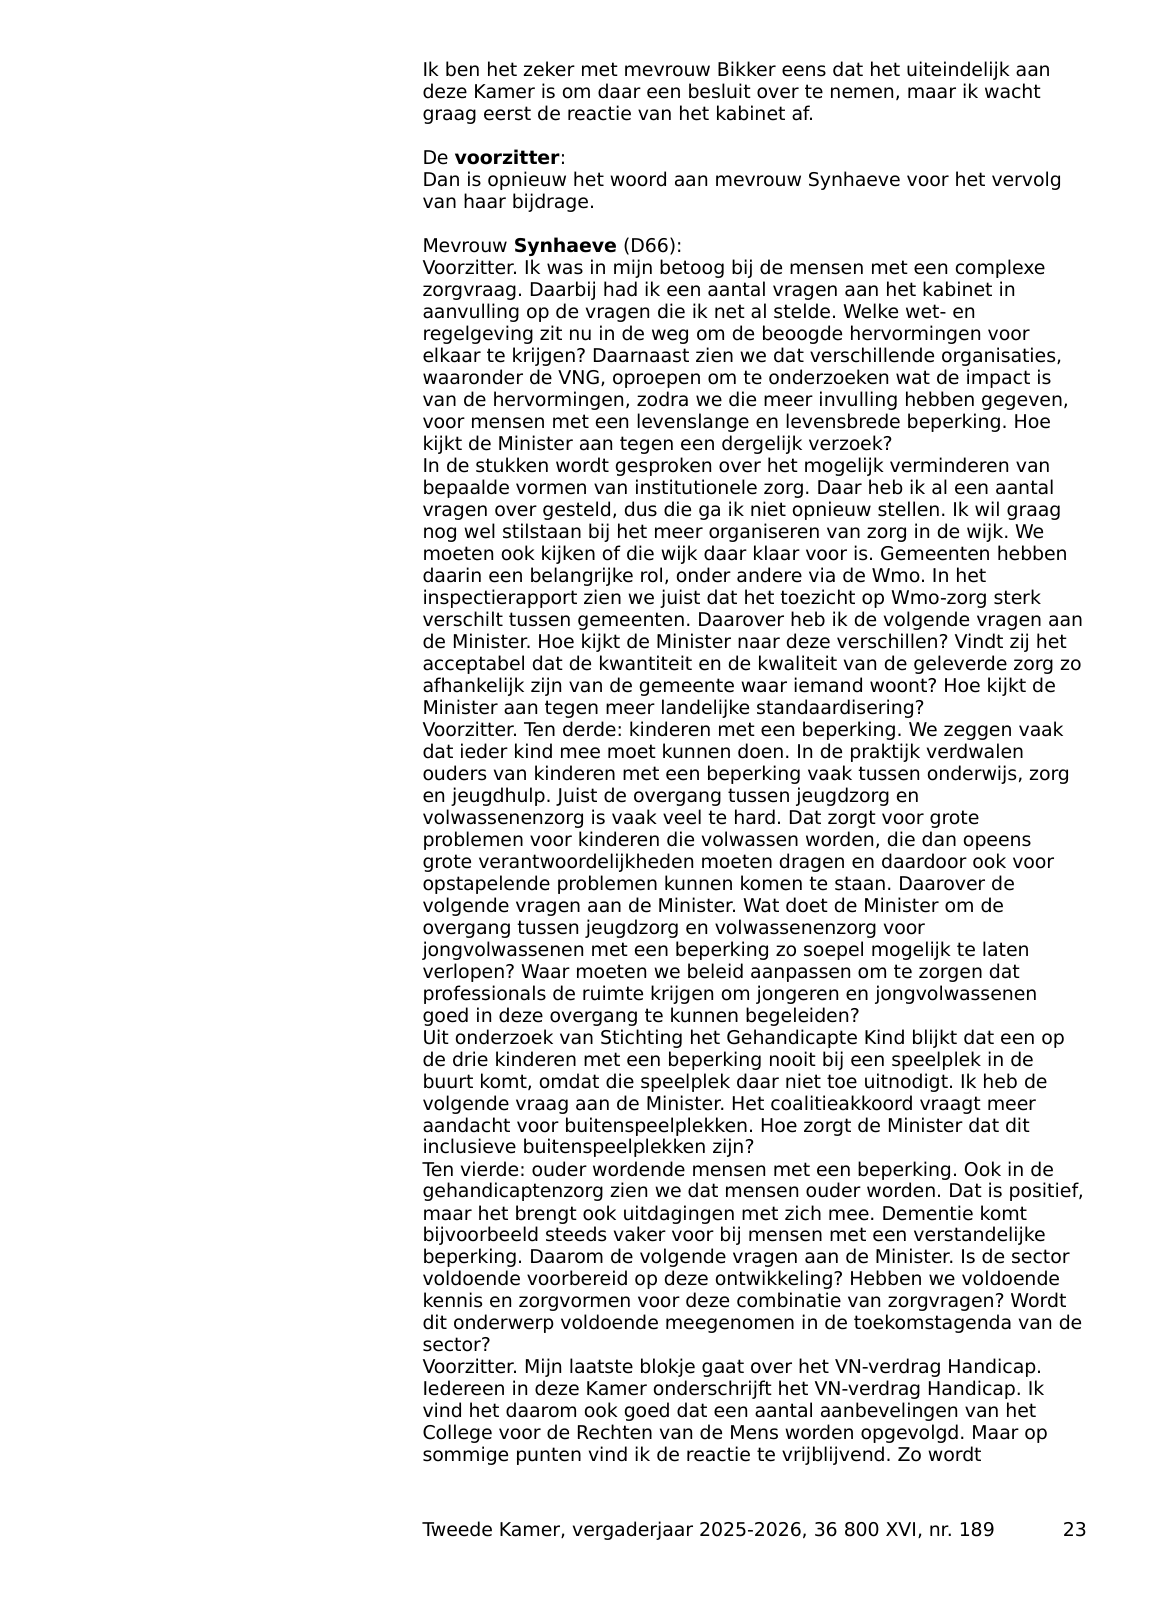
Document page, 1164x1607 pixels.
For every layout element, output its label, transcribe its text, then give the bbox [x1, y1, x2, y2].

text Mevrouw Synhaeve (D66): [422, 235, 1087, 257]
text Voorzitter. Ik was in mijn betoog bij de mensen met een complexe zorgvraag. Daarbij had ik een aantal vragen aan het kabinet in aanvulling op de vragen die ik net al stelde. Welke wet- en regelgeving zit nu in de weg om de beoogde hervormingen voor elkaar te krijgen? Daarnaast zien we dat verschillende organisaties, waaronder de VNG, oproepen om te onderzoeken wat de impact is van de hervormingen, zodra we die meer invulling hebben gegeven, voor mensen met een levenslange en levensbrede beperking. Hoe kijkt de Minister aan tegen een dergelijk verzoek? [422, 257, 1087, 455]
text De voorzitter: [422, 147, 1087, 169]
text Uit onderzoek van Stichting het Gehandicapte Kind blijkt dat een op de drie kinderen met een beperking nooit bij een speelplek in de buurt komt, omdat die speelplek daar niet toe uitnodigt. Ik heb de volgende vraag aan de Minister. Het coalitieakkoord vraagt meer aandacht voor buitenspeelplekken. Hoe zorgt de Minister dat dit inclusieve buitenspeelplekken zijn? [422, 1027, 1087, 1158]
text Ten vierde: ouder wordende mensen met een beperking. Ook in de gehandicaptenzorg zien we dat mensen ouder worden. Dat is positief, maar het brengt ook uitdagingen met zich mee. Dementie komt bijvoorbeeld steeds vaker voor bij mensen met een verstandelijke beperking. Daarom de volgende vragen aan de Minister. Is de sector voldoende voorbereid op deze ontwikkeling? Hebben we voldoende kennis en zorgvormen voor deze combinatie van zorgvragen? Wordt dit onderwerp voldoende meegenomen in de toekomstagenda van de sector? [422, 1158, 1087, 1356]
text Voorzitter. Mijn laatste blokje gaat over het VN-verdrag Handicap. Iedereen in deze Kamer onderschrijft het VN-verdrag Handicap. Ik vind het daarom ook goed dat een aantal aanbevelingen van het College voor de Rechten van de Mens worden opgevolgd. Maar op sommige punten vind ik de reactie te vrijblijvend. Zo wordt [422, 1356, 1087, 1466]
text Dan is opnieuw het woord aan mevrouw Synhaeve voor het vervolg van haar bijdrage. [422, 169, 1087, 213]
text Ik ben het zeker met mevrouw Bikker eens dat het uiteindelijk aan deze Kamer is om daar een besluit over te nemen, maar ik wacht graag eerst de reactie van het kabinet af. [422, 59, 1087, 125]
text Voorzitter. Ten derde: kinderen met een beperking. We zeggen vaak dat ieder kind mee moet kunnen doen. In de praktijk verdwalen ouders van kinderen met een beperking vaak tussen onderwijs, zorg en jeugdhulp. Juist de overgang tussen jeugdzorg en volwassenenzorg is vaak veel te hard. Dat zorgt voor grote problemen voor kinderen die volwassen worden, die dan opeens grote verantwoordelijkheden moeten dragen en daardoor ook voor opstapelende problemen kunnen komen te staan. Daarover de volgende vragen aan de Minister. Wat doet de Minister om de overgang tussen jeugdzorg en volwassenenzorg voor jongvolwassenen met een beperking zo soepel mogelijk te laten verlopen? Waar moeten we beleid aanpassen om te zorgen dat professionals de ruimte krijgen om jongeren en jongvolwassenen goed in deze overgang te kunnen begeleiden? [422, 719, 1087, 1027]
text In de stukken wordt gesproken over het mogelijk verminderen van bepaalde vormen van institutionele zorg. Daar heb ik al een aantal vragen over gesteld, dus die ga ik niet opnieuw stellen. Ik wil graag nog wel stilstaan bij het meer organiseren van zorg in de wijk. We moeten ook kijken of die wijk daar klaar voor is. Gemeenten hebben daarin een belangrijke rol, onder andere via de Wmo. In het inspectierapport zien we juist dat het toezicht op Wmo-zorg sterk verschilt tussen gemeenten. Daarover heb ik de volgende vragen aan de Minister. Hoe kijkt de Minister naar deze verschillen? Vindt zij het acceptabel dat de kwantiteit en de kwaliteit van de geleverde zorg zo afhankelijk zijn van de gemeente waar iemand woont? Hoe kijkt de Minister aan tegen meer landelijke standaardisering? [422, 455, 1087, 719]
